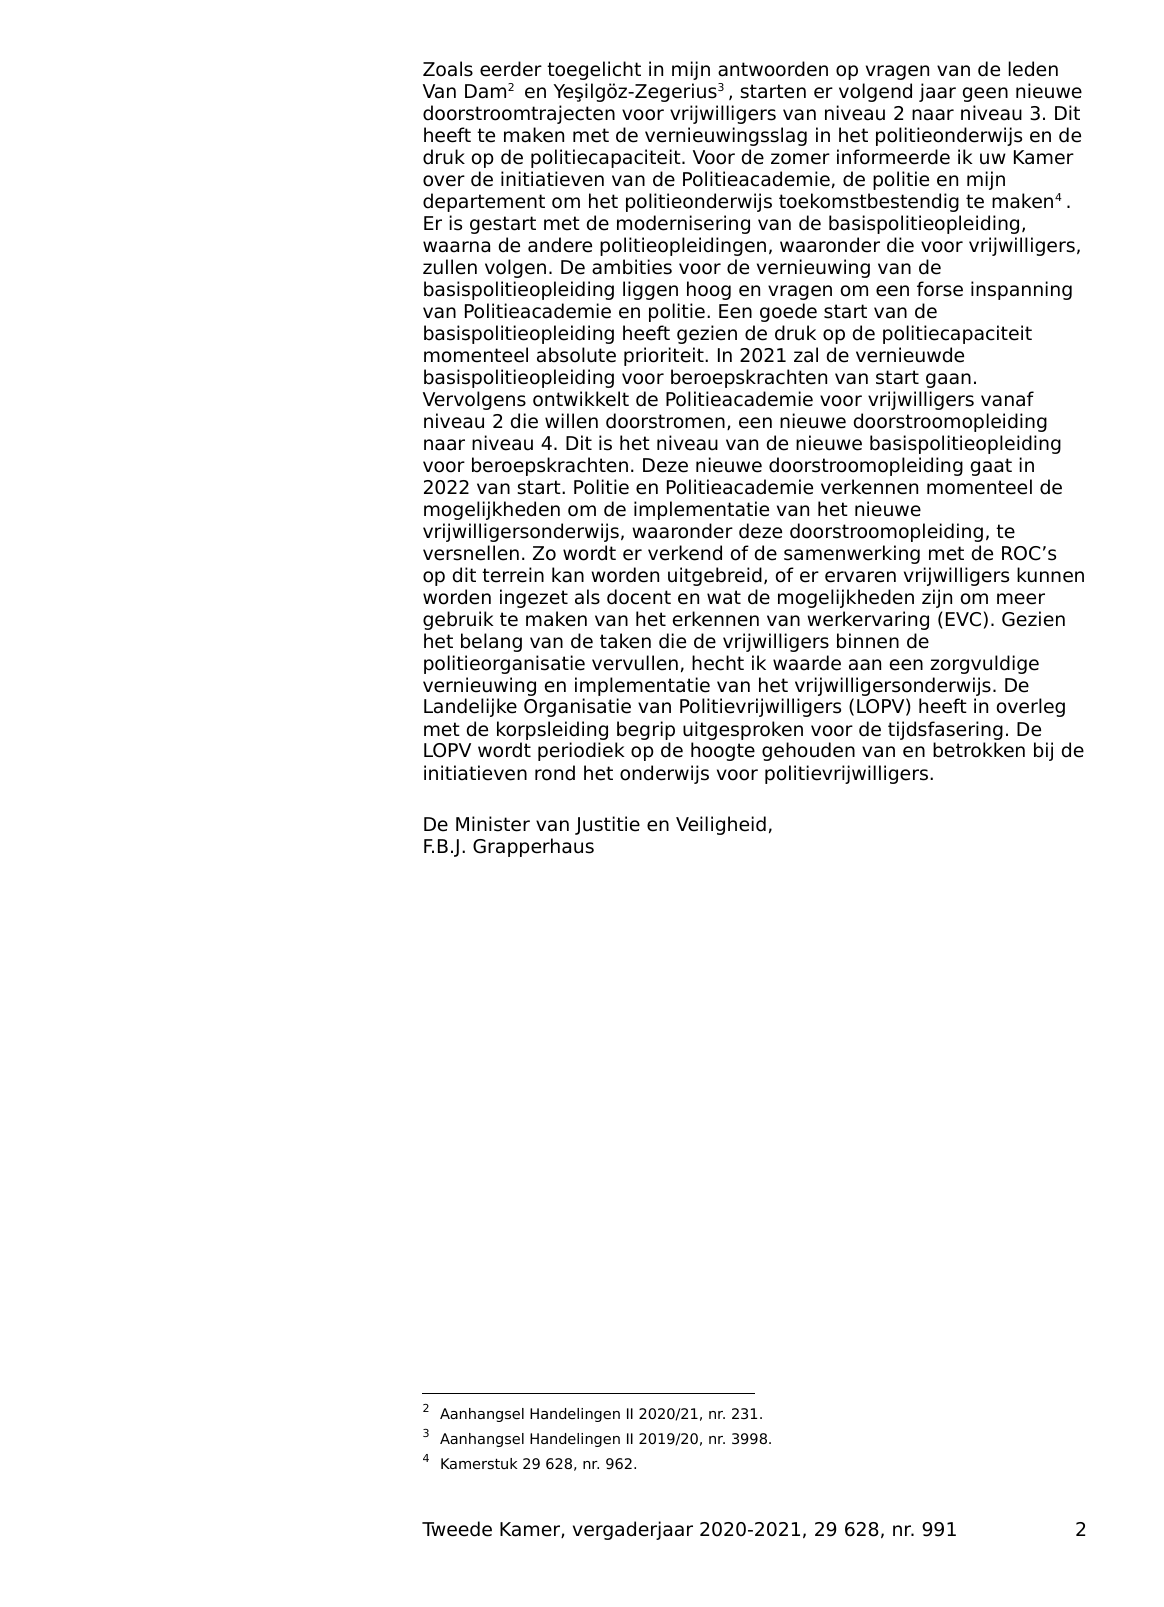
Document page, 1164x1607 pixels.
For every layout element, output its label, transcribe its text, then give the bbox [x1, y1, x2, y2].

text Kamerstuk 29 628, nr. 962. [422, 1452, 1087, 1474]
text Aanhangsel Handelingen II 2020/21, nr. 231. [422, 1402, 1087, 1424]
text Zoals eerder toegelicht in mijn antwoorden op vragen van de leden Van Dam en Yeşilgöz-Zegerius, starten er volgend jaar geen nieuwe doorstroomtrajecten voor vrijwilligers van niveau 2 naar niveau 3. Dit heeft te maken met de vernieuwingsslag in het politieonderwijs en de druk op de politiecapaciteit. Voor de zomer informeerde ik uw Kamer over de initiatieven van de Politieacademie, de politie en mijn departement om het politieonderwijs toekomstbestendig te maken. Er is gestart met de modernisering van de basispolitieopleiding, waarna de andere politieopleidingen, waaronder die voor vrijwilligers, zullen volgen. De ambities voor de vernieuwing van de basispolitieopleiding liggen hoog en vragen om een forse inspanning van Politieacademie en politie. Een goede start van de basispolitieopleiding heeft gezien de druk op de politiecapaciteit momenteel absolute prioriteit. In 2021 zal de vernieuwde basispolitieopleiding voor beroepskrachten van start gaan. Vervolgens ontwikkelt de Politieacademie voor vrijwilligers vanaf niveau 2 die willen doorstromen, een nieuwe doorstroomopleiding naar niveau 4. Dit is het niveau van de nieuwe basispolitieopleiding voor beroepskrachten. Deze nieuwe doorstroomopleiding gaat in 2022 van start. Politie en Politieacademie verkennen momenteel de mogelijkheden om de implementatie van het nieuwe vrijwilligersonderwijs, waaronder deze doorstroomopleiding, te versnellen. Zo wordt er verkend of de samenwerking met de ROC’s op dit terrein kan worden uitgebreid, of er ervaren vrijwilligers kunnen worden ingezet als docent en wat de mogelijkheden zijn om meer gebruik te maken van het erkennen van werkervaring (EVC). Gezien het belang van de taken die de vrijwilligers binnen de politieorganisatie vervullen, hecht ik waarde aan een zorgvuldige vernieuwing en implementatie van het vrijwilligersonderwijs. De Landelijke Organisatie van Politievrijwilligers (LOPV) heeft in overleg met de korpsleiding begrip uitgesproken voor de tijdsfasering. De LOPV wordt periodiek op de hoogte gehouden van en betrokken bij de initiatieven rond het onderwijs voor politievrijwilligers. [422, 59, 1087, 784]
text Aanhangsel Handelingen II 2019/20, nr. 3998. [422, 1427, 1087, 1449]
text De Minister van Justitie en Veiligheid, F.B.J. Grapperhaus [422, 814, 1087, 858]
